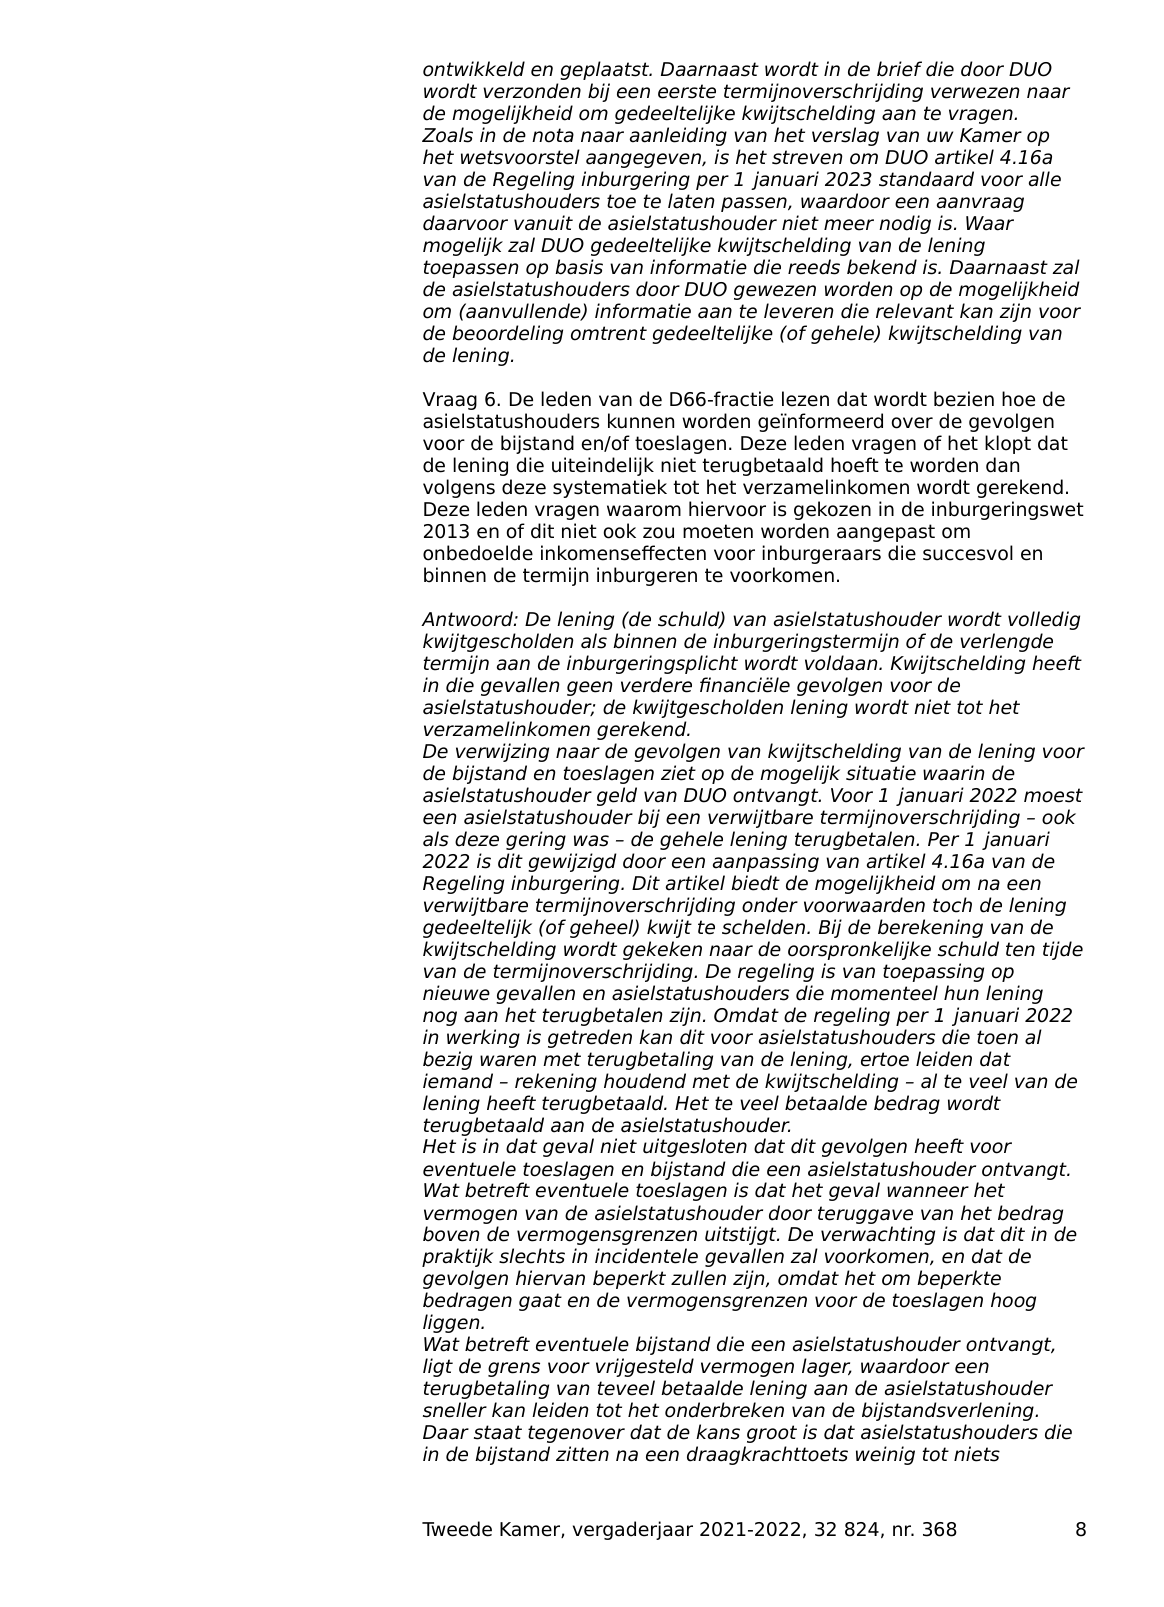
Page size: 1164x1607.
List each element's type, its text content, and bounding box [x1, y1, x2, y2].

text Het is in dat geval niet uitgesloten dat dit gevolgen heeft voor eventuele toeslagen en bijstand die een asielstatushouder ontvangt. Wat betreft eventuele toeslagen is dat het geval wanneer het vermogen van de asielstatushouder door teruggave van het bedrag boven de vermogensgrenzen uitstijgt. De verwachting is dat dit in de praktijk slechts in incidentele gevallen zal voorkomen, en dat de gevolgen hiervan beperkt zullen zijn, omdat het om beperkte bedragen gaat en de vermogensgrenzen voor de toeslagen hoog liggen. [422, 1136, 1087, 1334]
text De verwijzing naar de gevolgen van kwijtschelding van de lening voor de bijstand en toeslagen ziet op de mogelijk situatie waarin de asielstatushouder geld van DUO ontvangt. Voor 1 januari 2022 moest een asielstatushouder bij een verwijtbare termijnoverschrijding – ook als deze gering was – de gehele lening terugbetalen. Per 1 januari 2022 is dit gewijzigd door een aanpassing van artikel 4.16a van de Regeling inburgering. Dit artikel biedt de mogelijkheid om na een verwijtbare termijnoverschrijding onder voorwaarden toch de lening gedeeltelijk (of geheel) kwijt te schelden. Bij de berekening van de kwijtschelding wordt gekeken naar de oorspronkelijke schuld ten tijde van de termijnoverschrijding. De regeling is van toepassing op nieuwe gevallen en asielstatushouders die momenteel hun lening nog aan het terugbetalen zijn. Omdat de regeling per 1 januari 2022 in werking is getreden kan dit voor asielstatushouders die toen al bezig waren met terugbetaling van de lening, ertoe leiden dat iemand – rekening houdend met de kwijtschelding – al te veel van de lening heeft terugbetaald. Het te veel betaalde bedrag wordt terugbetaald aan de asielstatushouder. [422, 741, 1087, 1136]
text ontwikkeld en geplaatst. Daarnaast wordt in de brief die door DUO wordt verzonden bij een eerste termijnoverschrijding verwezen naar de mogelijkheid om gedeeltelijke kwijtschelding aan te vragen. [422, 59, 1087, 125]
text Vraag 6. De leden van de D66-fractie lezen dat wordt bezien hoe de asielstatushouders kunnen worden geïnformeerd over de gevolgen voor de bijstand en/of toeslagen. Deze leden vragen of het klopt dat de lening die uiteindelijk niet terugbetaald hoeft te worden dan volgens deze systematiek tot het verzamelinkomen wordt gerekend. Deze leden vragen waarom hiervoor is gekozen in de inburgeringswet 2013 en of dit niet ook zou moeten worden aangepast om onbedoelde inkomenseffecten voor inburgeraars die succesvol en binnen de termijn inburgeren te voorkomen. [422, 389, 1087, 587]
text Antwoord: De lening (de schuld) van asielstatushouder wordt volledig kwijtgescholden als binnen de inburgeringstermijn of de verlengde termijn aan de inburgeringsplicht wordt voldaan. Kwijtschelding heeft in die gevallen geen verdere financiële gevolgen voor de asielstatushouder; de kwijtgescholden lening wordt niet tot het verzamelinkomen gerekend. [422, 609, 1087, 741]
text Zoals in de nota naar aanleiding van het verslag van uw Kamer op het wetsvoorstel aangegeven, is het streven om DUO artikel 4.16a van de Regeling inburgering per 1 januari 2023 standaard voor alle asielstatushouders toe te laten passen, waardoor een aanvraag daarvoor vanuit de asielstatushouder niet meer nodig is. Waar mogelijk zal DUO gedeeltelijke kwijtschelding van de lening toepassen op basis van informatie die reeds bekend is. Daarnaast zal de asielstatushouders door DUO gewezen worden op de mogelijkheid om (aanvullende) informatie aan te leveren die relevant kan zijn voor de beoordeling omtrent gedeeltelijke (of gehele) kwijtschelding van de lening. [422, 125, 1087, 367]
text Wat betreft eventuele bijstand die een asielstatushouder ontvangt, ligt de grens voor vrijgesteld vermogen lager, waardoor een terugbetaling van teveel betaalde lening aan de asielstatushouder sneller kan leiden tot het onderbreken van de bijstandsverlening. Daar staat tegenover dat de kans groot is dat asielstatushouders die in de bijstand zitten na een draagkrachttoets weinig tot niets [422, 1334, 1087, 1466]
